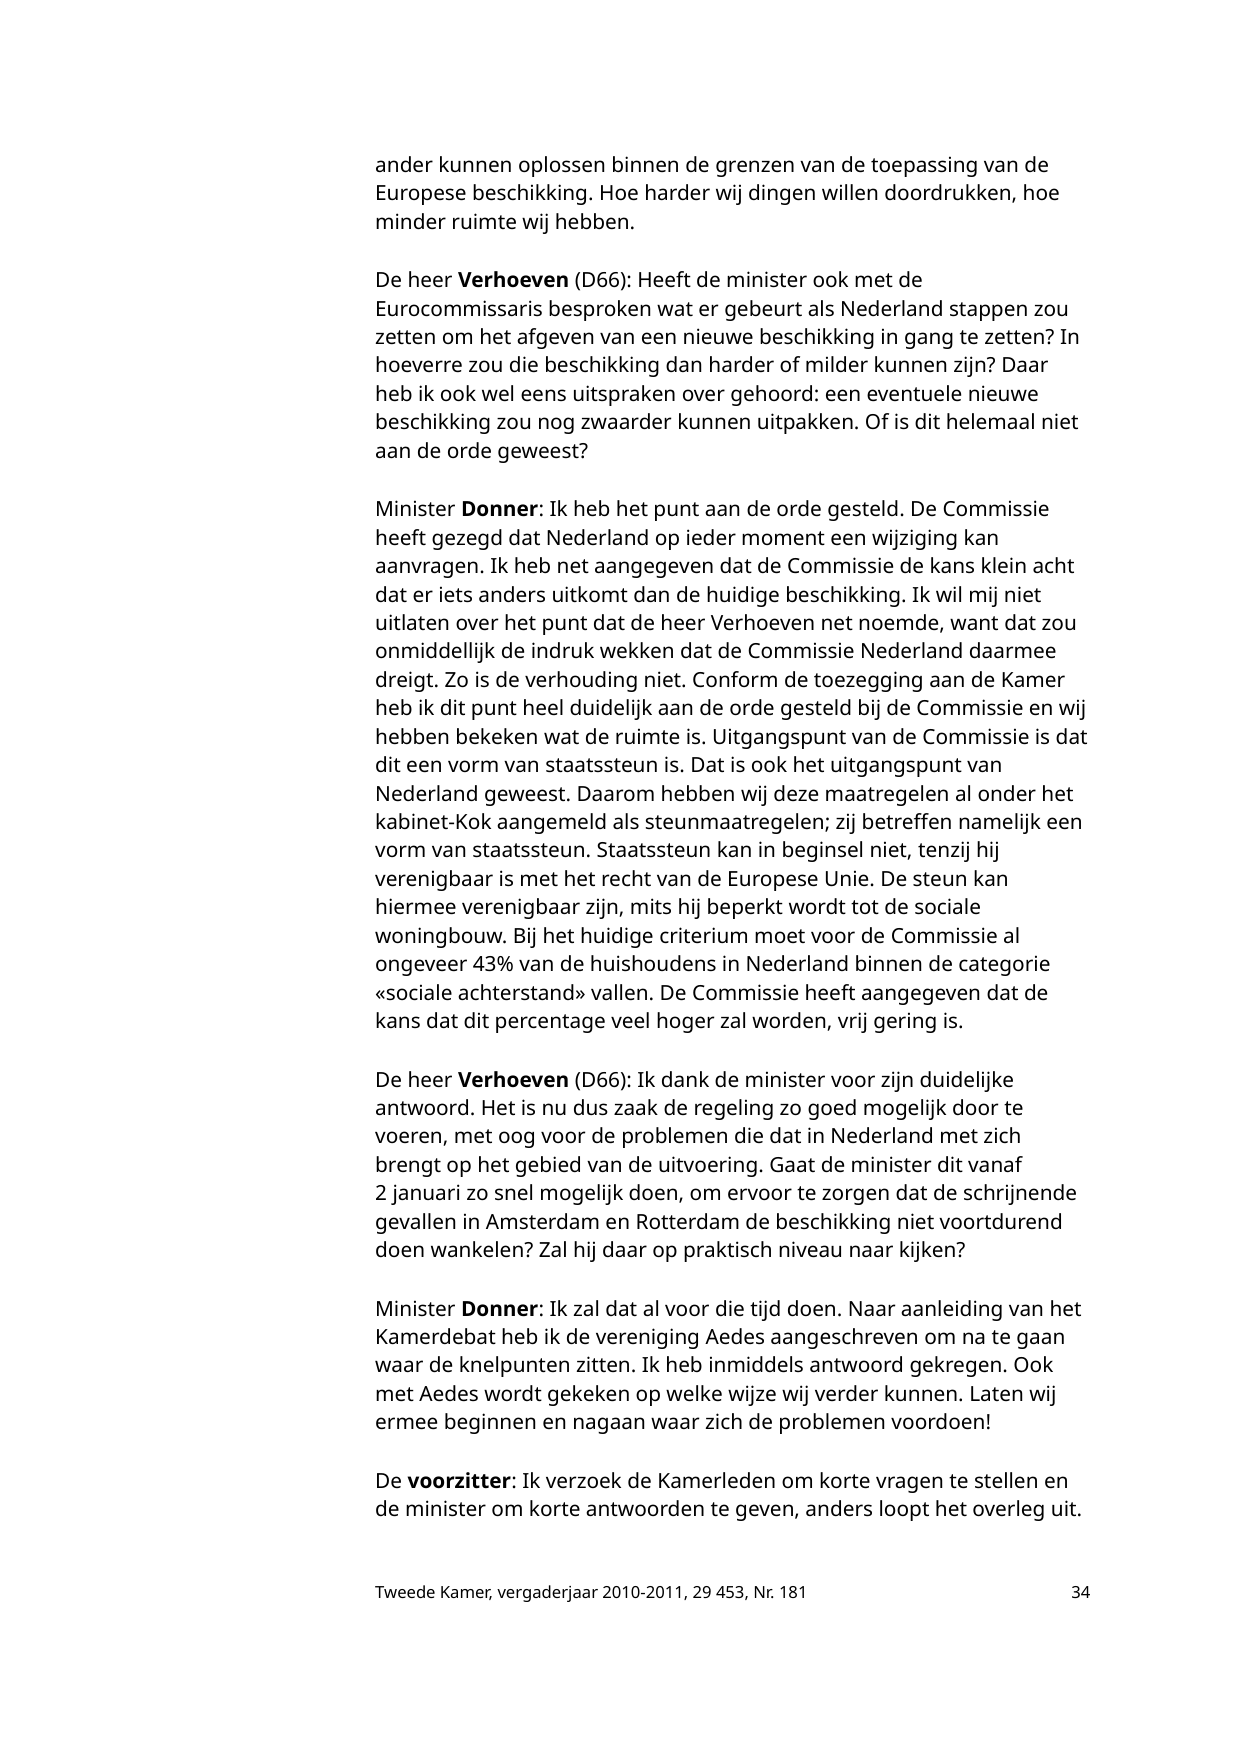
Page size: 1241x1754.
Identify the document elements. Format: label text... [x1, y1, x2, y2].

text De heer Verhoeven (D66): Ik dank de minister voor zijn duidelijke antwoord. Het is nu dus zaak de regeling zo goed mogelijk door te voeren, met oog voor de problemen die dat in Nederland met zich brengt op het gebied van de uitvoering. Gaat de minister dit vanaf 2 januari zo snel mogelijk doen, om ervoor te zorgen dat de schrijnende gevallen in Amsterdam en Rotterdam de beschikking niet voortdurend doen wankelen? Zal hij daar op praktisch niveau naar kijken? [375, 1065, 1090, 1264]
text De voorzitter: Ik verzoek de Kamerleden om korte vragen te stellen en de minister om korte antwoorden te geven, anders loopt het overleg uit. [375, 1466, 1090, 1523]
text ander kunnen oplossen binnen de grenzen van de toepassing van de Europese beschikking. Hoe harder wij dingen willen doordrukken, hoe minder ruimte wij hebben. [375, 150, 1090, 235]
text Minister Donner: Ik zal dat al voor die tijd doen. Naar aanleiding van het Kamerdebat heb ik de vereniging Aedes aangeschreven om na te gaan waar de knelpunten zitten. Ik heb inmiddels antwoord gekregen. Ook met Aedes wordt gekeken op welke wijze wij verder kunnen. Laten wij ermee beginnen en nagaan waar zich de problemen voordoen! [375, 1294, 1090, 1436]
text Minister Donner: Ik heb het punt aan de orde gesteld. De Commissie heeft gezegd dat Nederland op ieder moment een wijziging kan aanvragen. Ik heb net aangegeven dat de Commissie de kans klein acht dat er iets anders uitkomt dan de huidige beschikking. Ik wil mij niet uitlaten over het punt dat de heer Verhoeven net noemde, want dat zou onmiddellijk de indruk wekken dat de Commissie Nederland daarmee dreigt. Zo is de verhouding niet. Conform de toezegging aan de Kamer heb ik dit punt heel duidelijk aan de orde gesteld bij de Commissie en wij hebben bekeken wat de ruimte is. Uitgangspunt van de Commissie is dat dit een vorm van staatssteun is. Dat is ook het uitgangspunt van Nederland geweest. Daarom hebben wij deze maatregelen al onder het kabinet-Kok aangemeld als steunmaatregelen; zij betreffen namelijk een vorm van staatssteun. Staatssteun kan in beginsel niet, tenzij hij verenigbaar is met het recht van de Europese Unie. De steun kan hiermee verenigbaar zijn, mits hij beperkt wordt tot de sociale woningbouw. Bij het huidige criterium moet voor de Commissie al ongeveer 43% van de huishoudens in Nederland binnen de categorie «sociale achterstand» vallen. De Commissie heeft aangegeven dat de kans dat dit percentage veel hoger zal worden, vrij gering is. [375, 494, 1090, 1035]
text De heer Verhoeven (D66): Heeft de minister ook met de Eurocommissaris besproken wat er gebeurt als Nederland stappen zou zetten om het afgeven van een nieuwe beschikking in gang te zetten? In hoeverre zou die beschikking dan harder of milder kunnen zijn? Daar heb ik ook wel eens uitspraken over gehoord: een eventuele nieuwe beschikking zou nog zwaarder kunnen uitpakken. Of is dit helemaal niet aan de orde geweest? [375, 265, 1090, 464]
